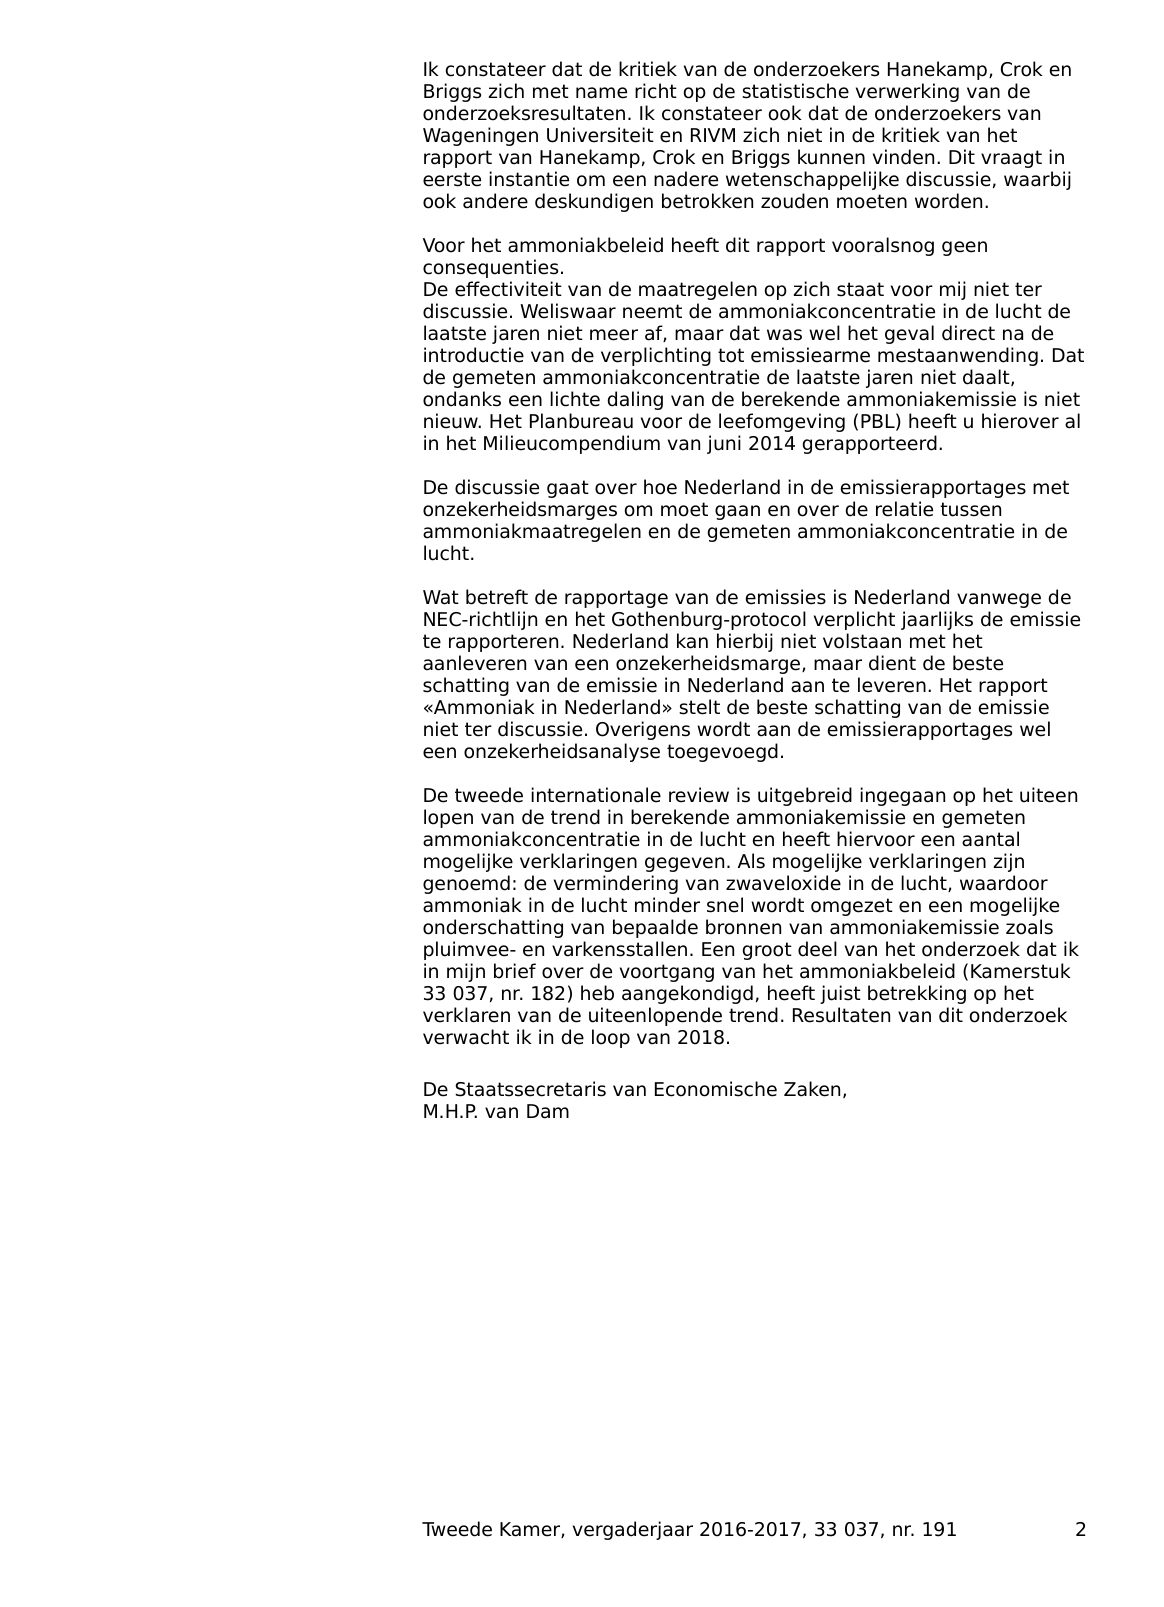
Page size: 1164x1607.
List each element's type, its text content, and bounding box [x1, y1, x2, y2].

text De Staatssecretaris van Economische Zaken, M.H.P. van Dam [422, 1079, 1087, 1123]
text De discussie gaat over hoe Nederland in de emissierapportages met onzekerheidsmarges om moet gaan en over de relatie tussen ammoniakmaatregelen en de gemeten ammoniakconcentratie in de lucht. [422, 477, 1087, 565]
text De tweede internationale review is uitgebreid ingegaan op het uiteen lopen van de trend in berekende ammoniakemissie en gemeten ammoniakconcentratie in de lucht en heeft hiervoor een aantal mogelijke verklaringen gegeven. Als mogelijke verklaringen zijn genoemd: de vermindering van zwaveloxide in de lucht, waardoor ammoniak in de lucht minder snel wordt omgezet en een mogelijke onderschatting van bepaalde bronnen van ammoniakemissie zoals pluimvee- en varkensstallen. Een groot deel van het onderzoek dat ik in mijn brief over de voortgang van het ammoniakbeleid (Kamerstuk 33 037, nr. 182) heb aangekondigd, heeft juist betrekking op het verklaren van de uiteenlopende trend. Resultaten van dit onderzoek verwacht ik in de loop van 2018. [422, 785, 1087, 1049]
text Ik constateer dat de kritiek van de onderzoekers Hanekamp, Crok en Briggs zich met name richt op de statistische verwerking van de onderzoeksresultaten. Ik constateer ook dat de onderzoekers van Wageningen Universiteit en RIVM zich niet in de kritiek van het rapport van Hanekamp, Crok en Briggs kunnen vinden. Dit vraagt in eerste instantie om een nadere wetenschappelijke discussie, waarbij ook andere deskundigen betrokken zouden moeten worden. [422, 59, 1087, 213]
text De effectiviteit van de maatregelen op zich staat voor mij niet ter discussie. Weliswaar neemt de ammoniakconcentratie in de lucht de laatste jaren niet meer af, maar dat was wel het geval direct na de introductie van de verplichting tot emissiearme mestaanwending. Dat de gemeten ammoniakconcentratie de laatste jaren niet daalt, ondanks een lichte daling van de berekende ammoniakemissie is niet nieuw. Het Planbureau voor de leefomgeving (PBL) heeft u hierover al in het Milieucompendium van juni 2014 gerapporteerd. [422, 279, 1087, 455]
text Voor het ammoniakbeleid heeft dit rapport vooralsnog geen consequenties. [422, 235, 1087, 279]
text Wat betreft de rapportage van de emissies is Nederland vanwege de NEC-richtlijn en het Gothenburg-protocol verplicht jaarlijks de emissie te rapporteren. Nederland kan hierbij niet volstaan met het aanleveren van een onzekerheidsmarge, maar dient de beste schatting van de emissie in Nederland aan te leveren. Het rapport «Ammoniak in Nederland» stelt de beste schatting van de emissie niet ter discussie. Overigens wordt aan de emissierapportages wel een onzekerheidsanalyse toegevoegd. [422, 587, 1087, 763]
